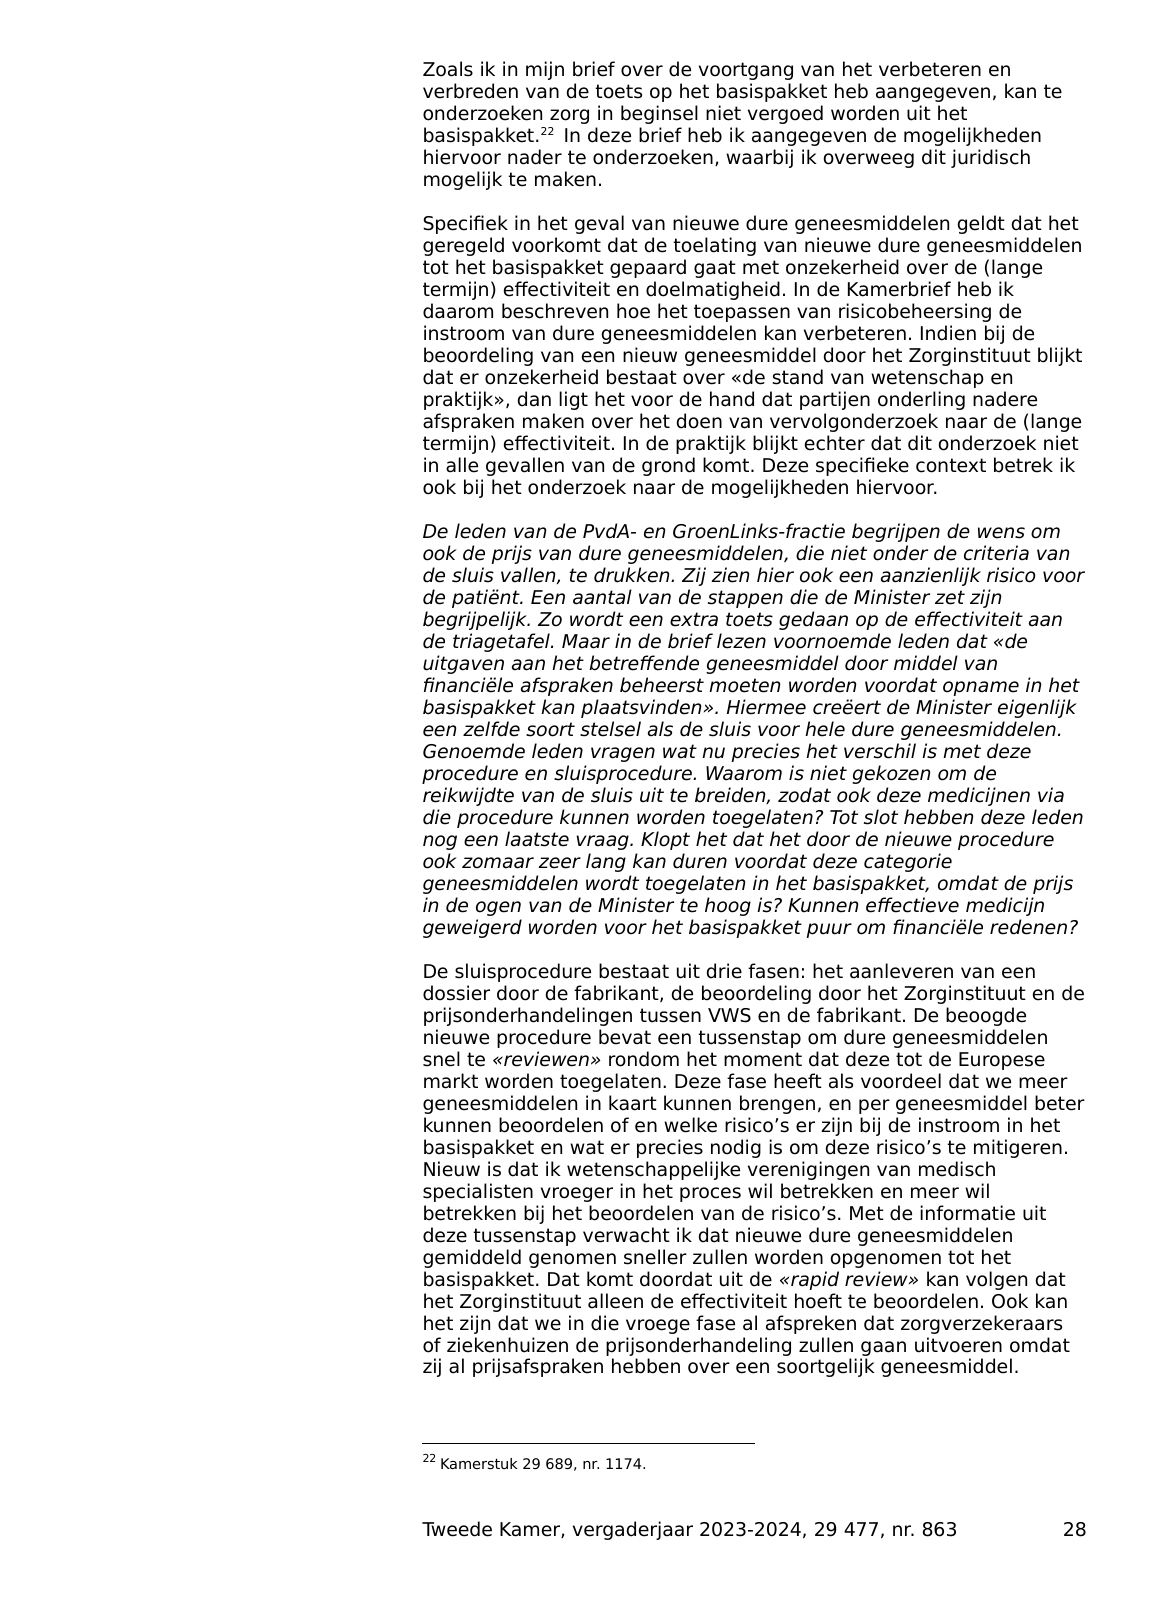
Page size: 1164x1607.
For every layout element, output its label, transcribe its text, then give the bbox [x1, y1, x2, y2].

text De sluisprocedure bestaat uit drie fasen: het aanleveren van een dossier door de fabrikant, de beoordeling door het Zorginstituut en de prijsonderhandelingen tussen VWS en de fabrikant. De beoogde nieuwe procedure bevat een tussenstap om dure geneesmiddelen snel te «reviewen» rondom het moment dat deze tot de Europese markt worden toegelaten. Deze fase heeft als voordeel dat we meer geneesmiddelen in kaart kunnen brengen, en per geneesmiddel beter kunnen beoordelen of en welke risico’s er zijn bij de instroom in het basispakket en wat er precies nodig is om deze risico’s te mitigeren. Nieuw is dat ik wetenschappelijke verenigingen van medisch specialisten vroeger in het proces wil betrekken en meer wil betrekken bij het beoordelen van de risico’s. Met de informatie uit deze tussenstap verwacht ik dat nieuwe dure geneesmiddelen gemiddeld genomen sneller zullen worden opgenomen tot het basispakket. Dat komt doordat uit de «rapid review» kan volgen dat het Zorginstituut alleen de effectiviteit hoeft te beoordelen. Ook kan het zijn dat we in die vroege fase al afspreken dat zorgverzekeraars of ziekenhuizen de prijsonderhandeling zullen gaan uitvoeren omdat zij al prijsafspraken hebben over een soortgelijk geneesmiddel. [422, 961, 1087, 1378]
text De leden van de PvdA- en GroenLinks-fractie begrijpen de wens om ook de prijs van dure geneesmiddelen, die niet onder de criteria van de sluis vallen, te drukken. Zij zien hier ook een aanzienlijk risico voor de patiënt. Een aantal van de stappen die de Minister zet zijn begrijpelijk. Zo wordt een extra toets gedaan op de effectiviteit aan de triagetafel. Maar in de brief lezen voornoemde leden dat «de uitgaven aan het betreffende geneesmiddel door middel van financiële afspraken beheerst moeten worden voordat opname in het basispakket kan plaatsvinden». Hiermee creëert de Minister eigenlijk een zelfde soort stelsel als de sluis voor hele dure geneesmiddelen. Genoemde leden vragen wat nu precies het verschil is met deze procedure en sluisprocedure. Waarom is niet gekozen om de reikwijdte van de sluis uit te breiden, zodat ook deze medicijnen via die procedure kunnen worden toegelaten? Tot slot hebben deze leden nog een laatste vraag. Klopt het dat het door de nieuwe procedure ook zomaar zeer lang kan duren voordat deze categorie geneesmiddelen wordt toegelaten in het basispakket, omdat de prijs in de ogen van de Minister te hoog is? Kunnen effectieve medicijn geweigerd worden voor het basispakket puur om financiële redenen? [422, 521, 1087, 939]
text Kamerstuk 29 689, nr. 1174. [422, 1452, 1087, 1474]
text Specifiek in het geval van nieuwe dure geneesmiddelen geldt dat het geregeld voorkomt dat de toelating van nieuwe dure geneesmiddelen tot het basispakket gepaard gaat met onzekerheid over de (lange termijn) effectiviteit en doelmatigheid. In de Kamerbrief heb ik daarom beschreven hoe het toepassen van risicobeheersing de instroom van dure geneesmiddelen kan verbeteren. Indien bij de beoordeling van een nieuw geneesmiddel door het Zorginstituut blijkt dat er onzekerheid bestaat over «de stand van wetenschap en praktijk», dan ligt het voor de hand dat partijen onderling nadere afspraken maken over het doen van vervolgonderzoek naar de (lange termijn) effectiviteit. In de praktijk blijkt echter dat dit onderzoek niet in alle gevallen van de grond komt. Deze specifieke context betrek ik ook bij het onderzoek naar de mogelijkheden hiervoor. [422, 213, 1087, 499]
text Zoals ik in mijn brief over de voortgang van het verbeteren en verbreden van de toets op het basispakket heb aangegeven, kan te onderzoeken zorg in beginsel niet vergoed worden uit het basispakket. In deze brief heb ik aangegeven de mogelijkheden hiervoor nader te onderzoeken, waarbij ik overweeg dit juridisch mogelijk te maken. [422, 59, 1087, 191]
